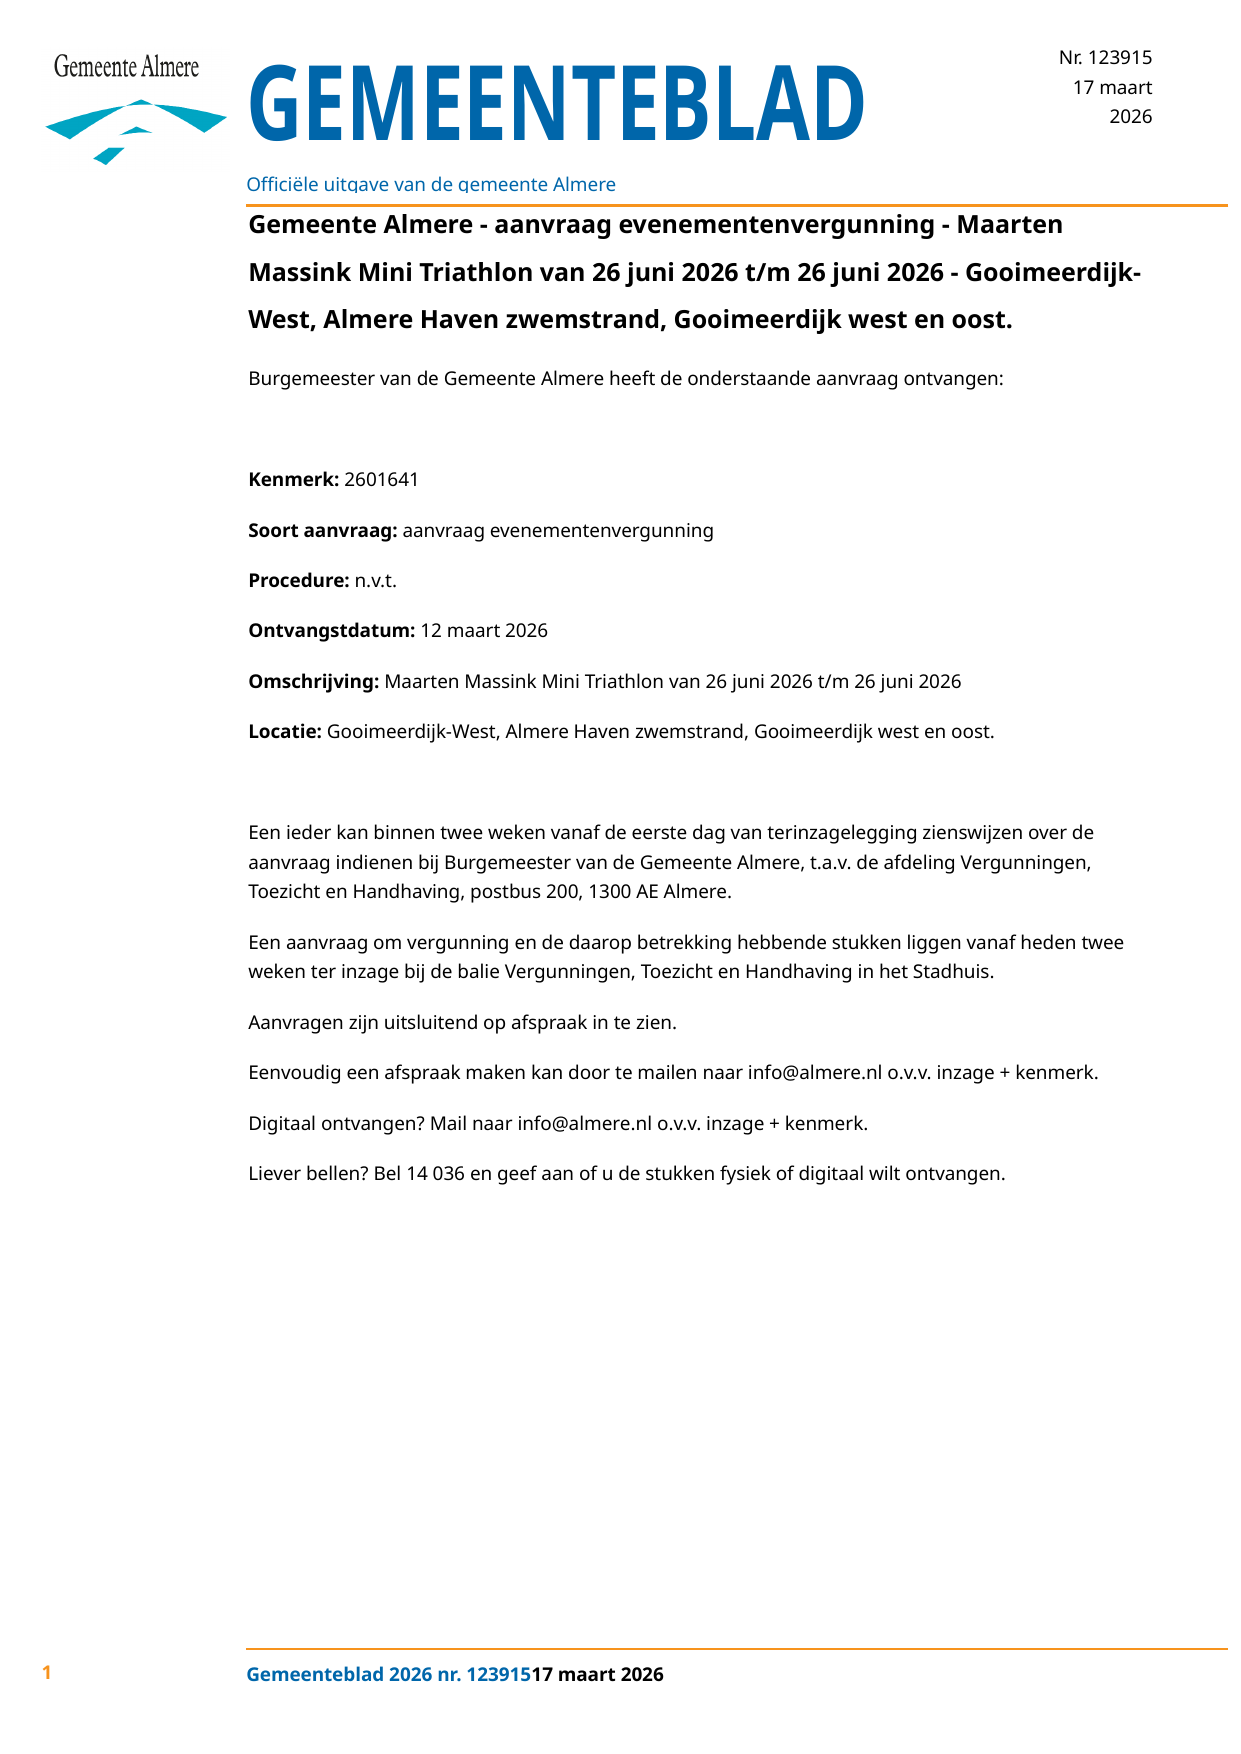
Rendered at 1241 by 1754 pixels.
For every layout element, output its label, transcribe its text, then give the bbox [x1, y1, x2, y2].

text Procedure: n.v.t. [248, 567, 1152, 593]
picture [41, 47, 231, 172]
text Digitaal ontvangen? Mail naar info@almere.nl o.v.v. inzage + kenmerk. [248, 1110, 1152, 1135]
text Kenmerk: 2601641 [248, 466, 1152, 492]
text Omschrijving: Maarten Massink Mini Triathlon van 26 juni 2026 t/m 26 juni 2026 [248, 668, 1152, 694]
text Burgemeester van de Gemeente Almere heeft de onderstaande aanvraag ontvangen: [248, 366, 1152, 391]
text Een ieder kan binnen twee weken vanaf de eerste dag van terinzagelegging zienswijzen over de aanvraag indienen bij Burgemeester van de Gemeente Almere, t.a.v. de afdeling Vergunningen, Toezicht en Handhaving, postbus 200, 1300 AE Almere. [248, 819, 1152, 904]
text Soort aanvraag: aanvraag evenementenvergunning [248, 517, 1152, 542]
text Locatie: Gooimeerdijk-West, Almere Haven zwemstrand, Gooimeerdijk west en oost. [248, 718, 1152, 744]
text Eenvoudig een afspraak maken kan door te mailen naar info@almere.nl o.v.v. inzage + kenmerk. [248, 1059, 1152, 1085]
text Ontvangstdatum: 12 maart 2026 [248, 618, 1152, 643]
text Liever bellen? Bel 14 036 en geef aan of u de stukken fysiek of digitaal wilt ontvangen. [248, 1160, 1152, 1186]
text Aanvragen zijn uitsluitend op afspraak in te zien. [248, 1009, 1152, 1034]
text Een aanvraag om vergunning en de daarop betrekking hebbende stukken liggen vanaf heden twee weken ter inzage bij de balie Vergunningen, Toezicht en Handhaving in het Stadhuis. [248, 929, 1152, 984]
text Gemeente Almere - aanvraag evenementenvergunning - Maarten Massink Mini Triathlon van 26 juni 2026 t/m 26 juni 2026 - Gooimeerdijk-West, Almere Haven zwemstrand, Gooimeerdijk west en oost. [248, 207, 1152, 336]
